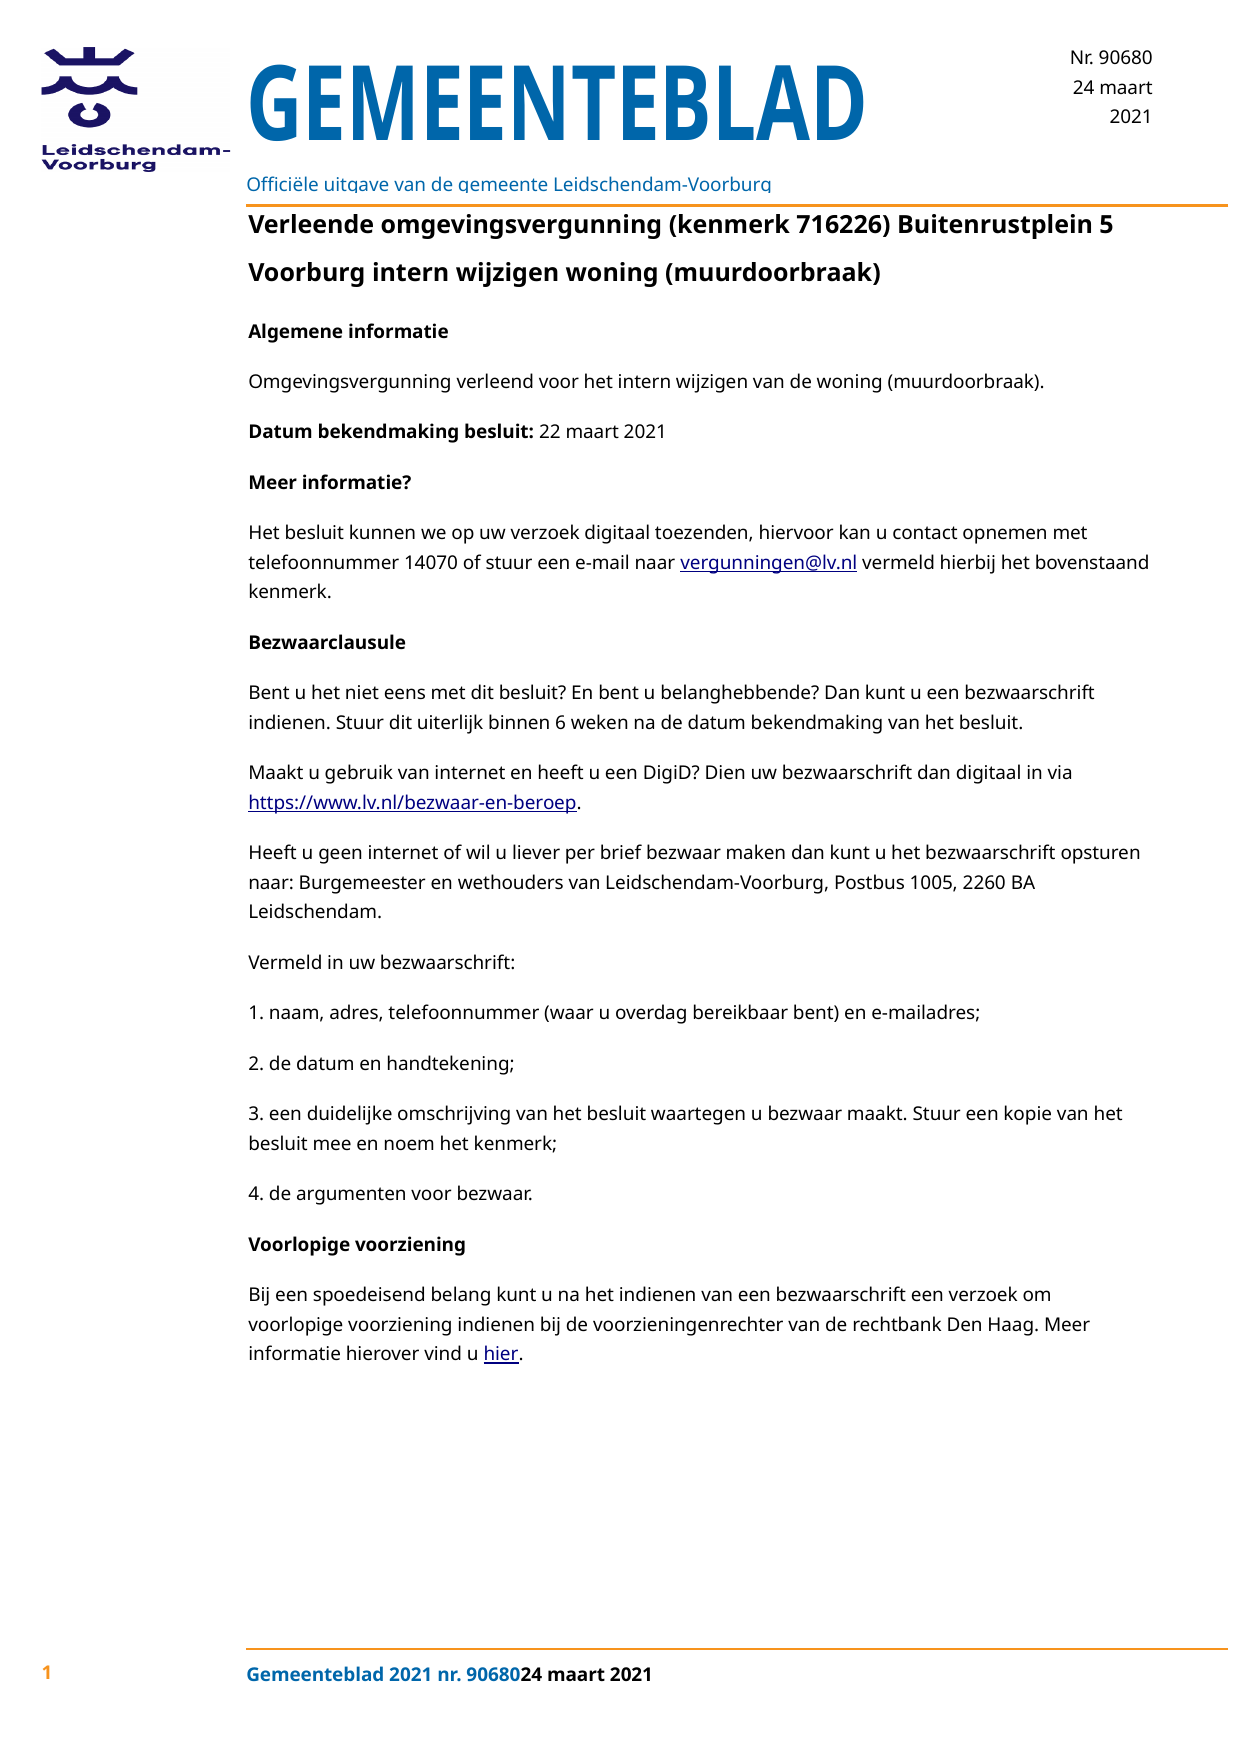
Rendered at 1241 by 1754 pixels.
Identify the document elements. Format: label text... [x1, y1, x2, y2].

text 1. naam, adres, telefoonnummer (waar u overdag bereikbaar bent) en e-mailadres; [248, 999, 1152, 1025]
picture [41, 47, 231, 172]
text Maakt u gebruik van internet en heeft u een DigiD? Dien uw bezwaarschrift dan digitaal in via https://www.lv.nl/bezwaar-en-beroep. [248, 759, 1152, 815]
text Algemene informatie [248, 318, 1152, 344]
text Omgevingsvergunning verleend voor het intern wijzigen van de woning (muurdoorbraak). [248, 368, 1152, 394]
text Meer informatie? [248, 469, 1152, 495]
text Verleende omgevingsvergunning (kenmerk 716226) Buitenrustplein 5 Voorburg intern wijzigen woning (muurdoorbraak) [248, 207, 1152, 288]
text Heeft u geen internet of wil u liever per brief bezwaar maken dan kunt u het bezwaarschrift opsturen naar: Burgemeester en wethouders van Leidschendam-Voorburg, Postbus 1005, 2260 BA Leidschendam. [248, 839, 1152, 924]
text Bij een spoedeisend belang kunt u na het indienen van een bezwaarschrift een verzoek om voorlopige voorziening indienen bij de voorzieningenrechter van de rechtbank Den Haag. Meer informatie hierover vind u hier. [248, 1281, 1152, 1366]
text Voorlopige voorziening [248, 1231, 1152, 1257]
text Vermeld in uw bezwaarschrift: [248, 949, 1152, 975]
text Bezwaarclausule [248, 629, 1152, 655]
text 2. de datum en handtekening; [248, 1050, 1152, 1076]
text 4. de argumenten voor bezwaar. [248, 1180, 1152, 1206]
text Bent u het niet eens met dit besluit? En bent u belanghebbende? Dan kunt u een bezwaarschrift indienen. Stuur dit uiterlijk binnen 6 weken na de datum bekendmaking van het besluit. [248, 679, 1152, 735]
text Datum bekendmaking besluit: 22 maart 2021 [248, 419, 1152, 444]
text Het besluit kunnen we op uw verzoek digitaal toezenden, hiervoor kan u contact opnemen met telefoonnummer 14070 of stuur een e-mail naar vergunningen@lv.nl vermeld hierbij het bovenstaand kenmerk. [248, 519, 1152, 604]
text 3. een duidelijke omschrijving van het besluit waartegen u bezwaar maakt. Stuur een kopie van het besluit mee en noem het kenmerk; [248, 1100, 1152, 1156]
